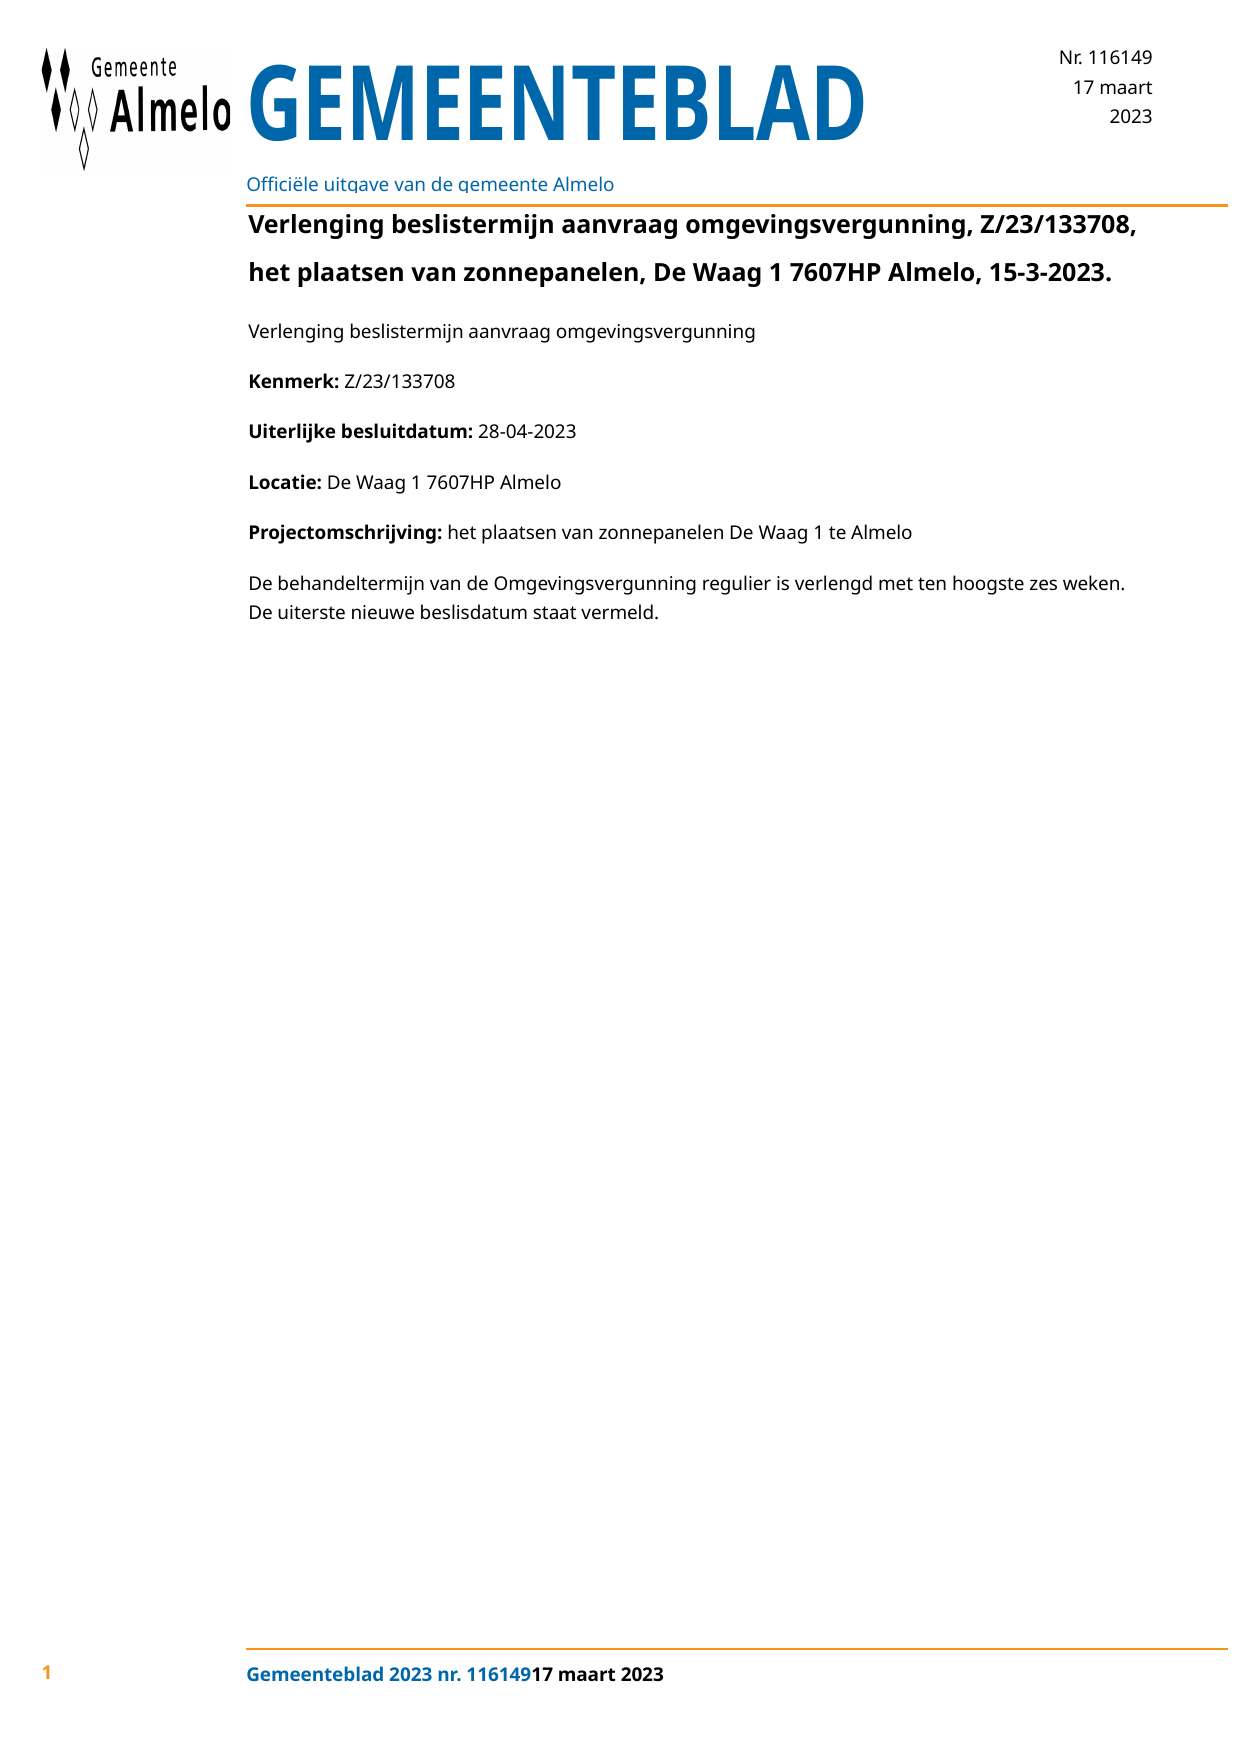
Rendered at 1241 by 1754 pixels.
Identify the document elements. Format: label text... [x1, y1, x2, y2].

picture [41, 47, 231, 172]
text De behandeltermijn van de Omgevingsvergunning regulier is verlengd met ten hoogste zes weken. De uiterste nieuwe beslisdatum staat vermeld. [248, 570, 1152, 625]
text Verlenging beslistermijn aanvraag omgevingsvergunning [248, 318, 1152, 344]
text Kenmerk: Z/23/133708 [248, 368, 1152, 394]
text Verlenging beslistermijn aanvraag omgevingsvergunning, Z/23/133708, het plaatsen van zonnepanelen, De Waag 1 7607HP Almelo, 15-3-2023. [248, 207, 1152, 288]
text Uiterlijke besluitdatum: 28-04-2023 [248, 419, 1152, 444]
text Locatie: De Waag 1 7607HP Almelo [248, 469, 1152, 495]
text Projectomschrijving: het plaatsen van zonnepanelen De Waag 1 te Almelo [248, 519, 1152, 545]
